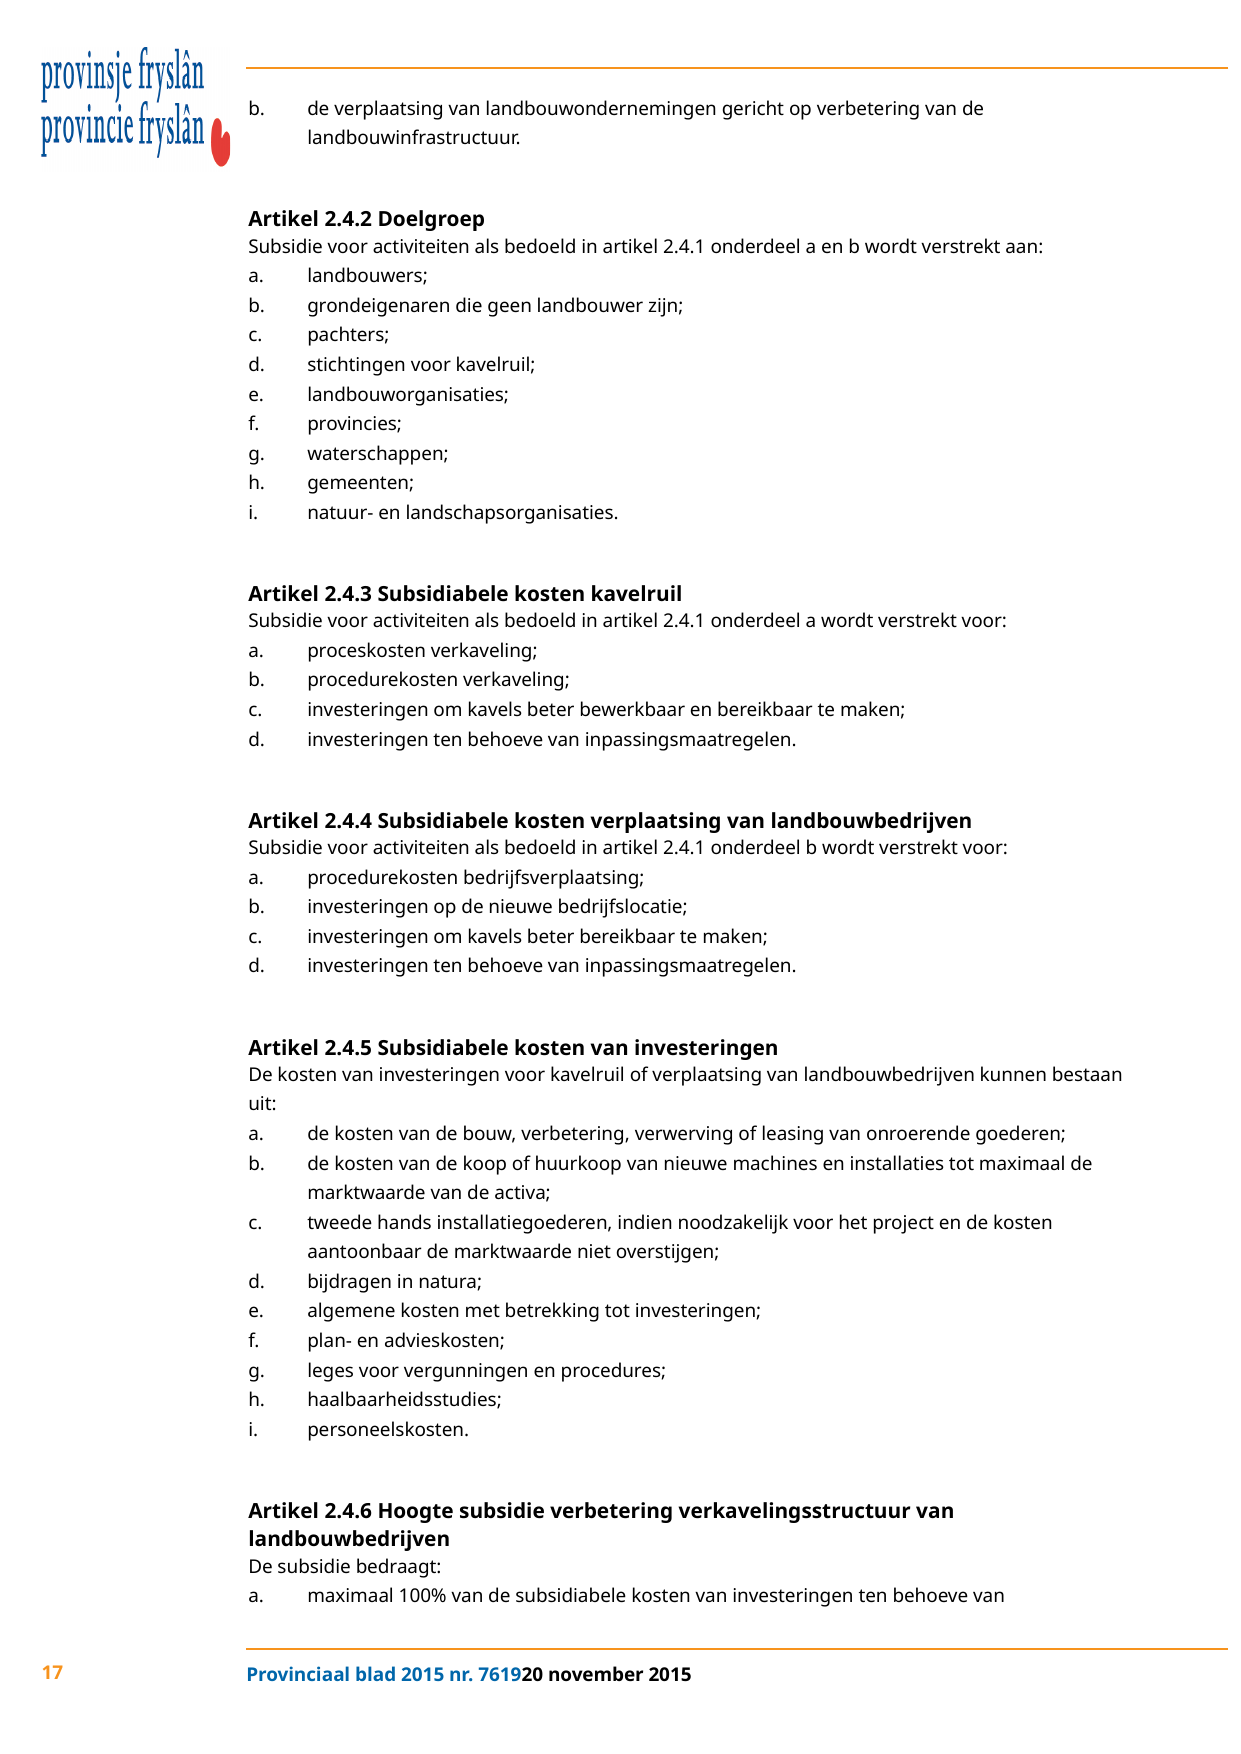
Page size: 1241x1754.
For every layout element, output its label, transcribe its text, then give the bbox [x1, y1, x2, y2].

list landbouworganisaties; [248, 381, 1152, 406]
list pachters; [248, 322, 1152, 347]
list proceskosten verkaveling; [248, 637, 1152, 663]
list natuur- en landschapsorganisaties. [248, 499, 1152, 525]
text Artikel 2.4.6 Hoogte subsidie verbetering verkavelingsstructuur van landbouwbedrijven [248, 1496, 1152, 1553]
text Artikel 2.4.4 Subsidiabele kosten verplaatsing van landbouwbedrijven [248, 806, 1152, 834]
text Subsidie voor activiteiten als bedoeld in artikel 2.4.1 onderdeel b wordt verstrekt voor: [248, 834, 1152, 860]
list investeringen ten behoeve van inpassingsmaatregelen. [248, 726, 1152, 752]
list tweede hands installatiegoederen, indien noodzakelijk voor het project en de kosten aantoonbaar de marktwaarde niet overstijgen; [248, 1209, 1152, 1264]
list haalbaarheidsstudies; [248, 1386, 1152, 1412]
list investeringen ten behoeve van inpassingsmaatregelen. [248, 953, 1152, 978]
list grondeigenaren die geen landbouwer zijn; [248, 292, 1152, 318]
list procedurekosten verkaveling; [248, 667, 1152, 692]
list de verplaatsing van landbouwondernemingen gericht op verbetering van de landbouwinfrastructuur. [248, 95, 1152, 150]
text De subsidie bedraagt: [248, 1553, 1152, 1579]
list investeringen op de nieuwe bedrijfslocatie; [248, 893, 1152, 919]
list investeringen om kavels beter bereikbaar te maken; [248, 923, 1152, 949]
list bijdragen in natura; [248, 1268, 1152, 1294]
text Subsidie voor activiteiten als bedoeld in artikel 2.4.1 onderdeel a en b wordt verstrekt aan: [248, 233, 1152, 258]
list waterschappen; [248, 440, 1152, 466]
list gemeenten; [248, 469, 1152, 495]
list provincies; [248, 410, 1152, 436]
text Artikel 2.4.2 Doelgroep [248, 204, 1152, 233]
list stichtingen voor kavelruil; [248, 351, 1152, 377]
list plan- en advieskosten; [248, 1327, 1152, 1353]
list maximaal 100% van de subsidiabele kosten van investeringen ten behoeve van [248, 1582, 1152, 1608]
list de kosten van de koop of huurkoop van nieuwe machines en installaties tot maximaal de marktwaarde van de activa; [248, 1150, 1152, 1205]
text Artikel 2.4.3 Subsidiabele kosten kavelruil [248, 579, 1152, 607]
list procedurekosten bedrijfsverplaatsing; [248, 864, 1152, 889]
list landbouwers; [248, 262, 1152, 288]
picture [41, 47, 231, 172]
list personeelskosten. [248, 1416, 1152, 1442]
list de kosten van de bouw, verbetering, verwerving of leasing van onroerende goederen; [248, 1120, 1152, 1146]
text Subsidie voor activiteiten als bedoeld in artikel 2.4.1 onderdeel a wordt verstrekt voor: [248, 607, 1152, 633]
text Artikel 2.4.5 Subsidiabele kosten van investeringen [248, 1033, 1152, 1061]
list algemene kosten met betrekking tot investeringen; [248, 1298, 1152, 1323]
list investeringen om kavels beter bewerkbaar en bereikbaar te maken; [248, 696, 1152, 722]
list leges voor vergunningen en procedures; [248, 1357, 1152, 1383]
text De kosten van investeringen voor kavelruil of verplaatsing van landbouwbedrijven kunnen bestaan uit: [248, 1061, 1152, 1116]
